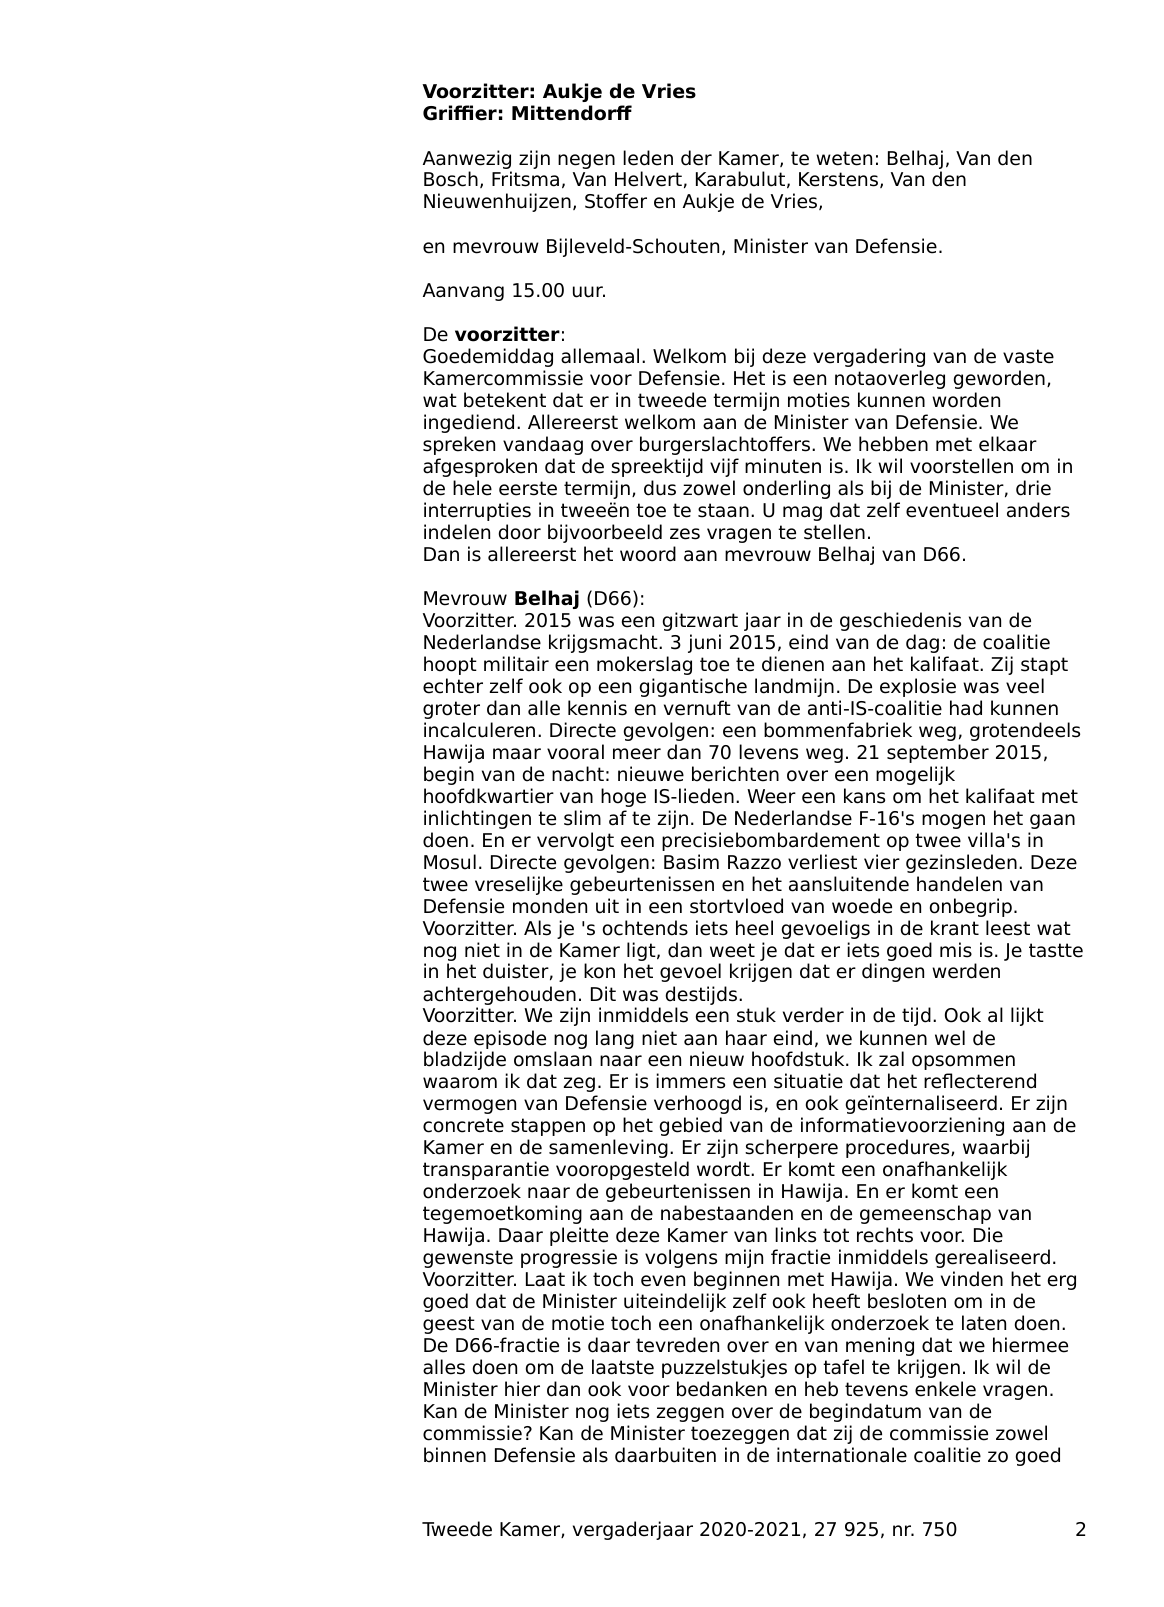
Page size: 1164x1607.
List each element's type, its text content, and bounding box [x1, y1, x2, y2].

text Voorzitter: Aukje de Vries [422, 81, 1087, 103]
text De voorzitter: [422, 324, 1087, 346]
text Griffier: Mittendorff [422, 103, 1087, 125]
text Mevrouw Belhaj (D66): [422, 588, 1087, 610]
text Dan is allereerst het woord aan mevrouw Belhaj van D66. [422, 544, 1087, 566]
text Aanvang 15.00 uur. [422, 280, 1087, 302]
text Voorzitter. 2015 was een gitzwart jaar in de geschiedenis van de Nederlandse krijgsmacht. 3 juni 2015, eind van de dag: de coalitie hoopt militair een mokerslag toe te dienen aan het kalifaat. Zij stapt echter zelf ook op een gigantische landmijn. De explosie was veel groter dan alle kennis en vernuft van de anti-IS-coalitie had kunnen incalculeren. Directe gevolgen: een bommenfabriek weg, grotendeels Hawija maar vooral meer dan 70 levens weg. 21 september 2015, begin van de nacht: nieuwe berichten over een mogelijk hoofdkwartier van hoge IS-lieden. Weer een kans om het kalifaat met inlichtingen te slim af te zijn. De Nederlandse F-16's mogen het gaan doen. En er vervolgt een precisiebombardement op twee villa's in Mosul. Directe gevolgen: Basim Razzo verliest vier gezinsleden. Deze twee vreselijke gebeurtenissen en het aansluitende handelen van Defensie monden uit in een stortvloed van woede en onbegrip. [422, 610, 1087, 917]
text Voorzitter. We zijn inmiddels een stuk verder in de tijd. Ook al lijkt deze episode nog lang niet aan haar eind, we kunnen wel de bladzijde omslaan naar een nieuw hoofdstuk. Ik zal opsommen waarom ik dat zeg. Er is immers een situatie dat het reflecterend vermogen van Defensie verhoogd is, en ook geïnternaliseerd. Er zijn concrete stappen op het gebied van de informatievoorziening aan de Kamer en de samenleving. Er zijn scherpere procedures, waarbij transparantie vooropgesteld wordt. Er komt een onafhankelijk onderzoek naar de gebeurtenissen in Hawija. En er komt een tegemoetkoming aan de nabestaanden en de gemeenschap van Hawija. Daar pleitte deze Kamer van links tot rechts voor. Die gewenste progressie is volgens mijn fractie inmiddels gerealiseerd. [422, 1005, 1087, 1269]
text Voorzitter. Laat ik toch even beginnen met Hawija. We vinden het erg goed dat de Minister uiteindelijk zelf ook heeft besloten om in de geest van de motie toch een onafhankelijk onderzoek te laten doen. De D66-fractie is daar tevreden over en van mening dat we hiermee alles doen om de laatste puzzelstukjes op tafel te krijgen. Ik wil de Minister hier dan ook voor bedanken en heb tevens enkele vragen. Kan de Minister nog iets zeggen over de begindatum van de commissie? Kan de Minister toezeggen dat zij de commissie zowel binnen Defensie als daarbuiten in de internationale coalitie zo goed [422, 1269, 1087, 1467]
text Aanwezig zijn negen leden der Kamer, te weten: Belhaj, Van den Bosch, Fritsma, Van Helvert, Karabulut, Kerstens, Van den Nieuwenhuijzen, Stoffer en Aukje de Vries, [422, 147, 1087, 213]
text Voorzitter. Als je 's ochtends iets heel gevoeligs in de krant leest wat nog niet in de Kamer ligt, dan weet je dat er iets goed mis is. Je tastte in het duister, je kon het gevoel krijgen dat er dingen werden achtergehouden. Dit was destijds. [422, 917, 1087, 1005]
text en mevrouw Bijleveld-Schouten, Minister van Defensie. [422, 236, 1087, 257]
text Goedemiddag allemaal. Welkom bij deze vergadering van de vaste Kamercommissie voor Defensie. Het is een notaoverleg geworden, wat betekent dat er in tweede termijn moties kunnen worden ingediend. Allereerst welkom aan de Minister van Defensie. We spreken vandaag over burgerslachtoffers. We hebben met elkaar afgesproken dat de spreektijd vijf minuten is. Ik wil voorstellen om in de hele eerste termijn, dus zowel onderling als bij de Minister, drie interrupties in tweeën toe te staan. U mag dat zelf eventueel anders indelen door bijvoorbeeld zes vragen te stellen. [422, 346, 1087, 544]
